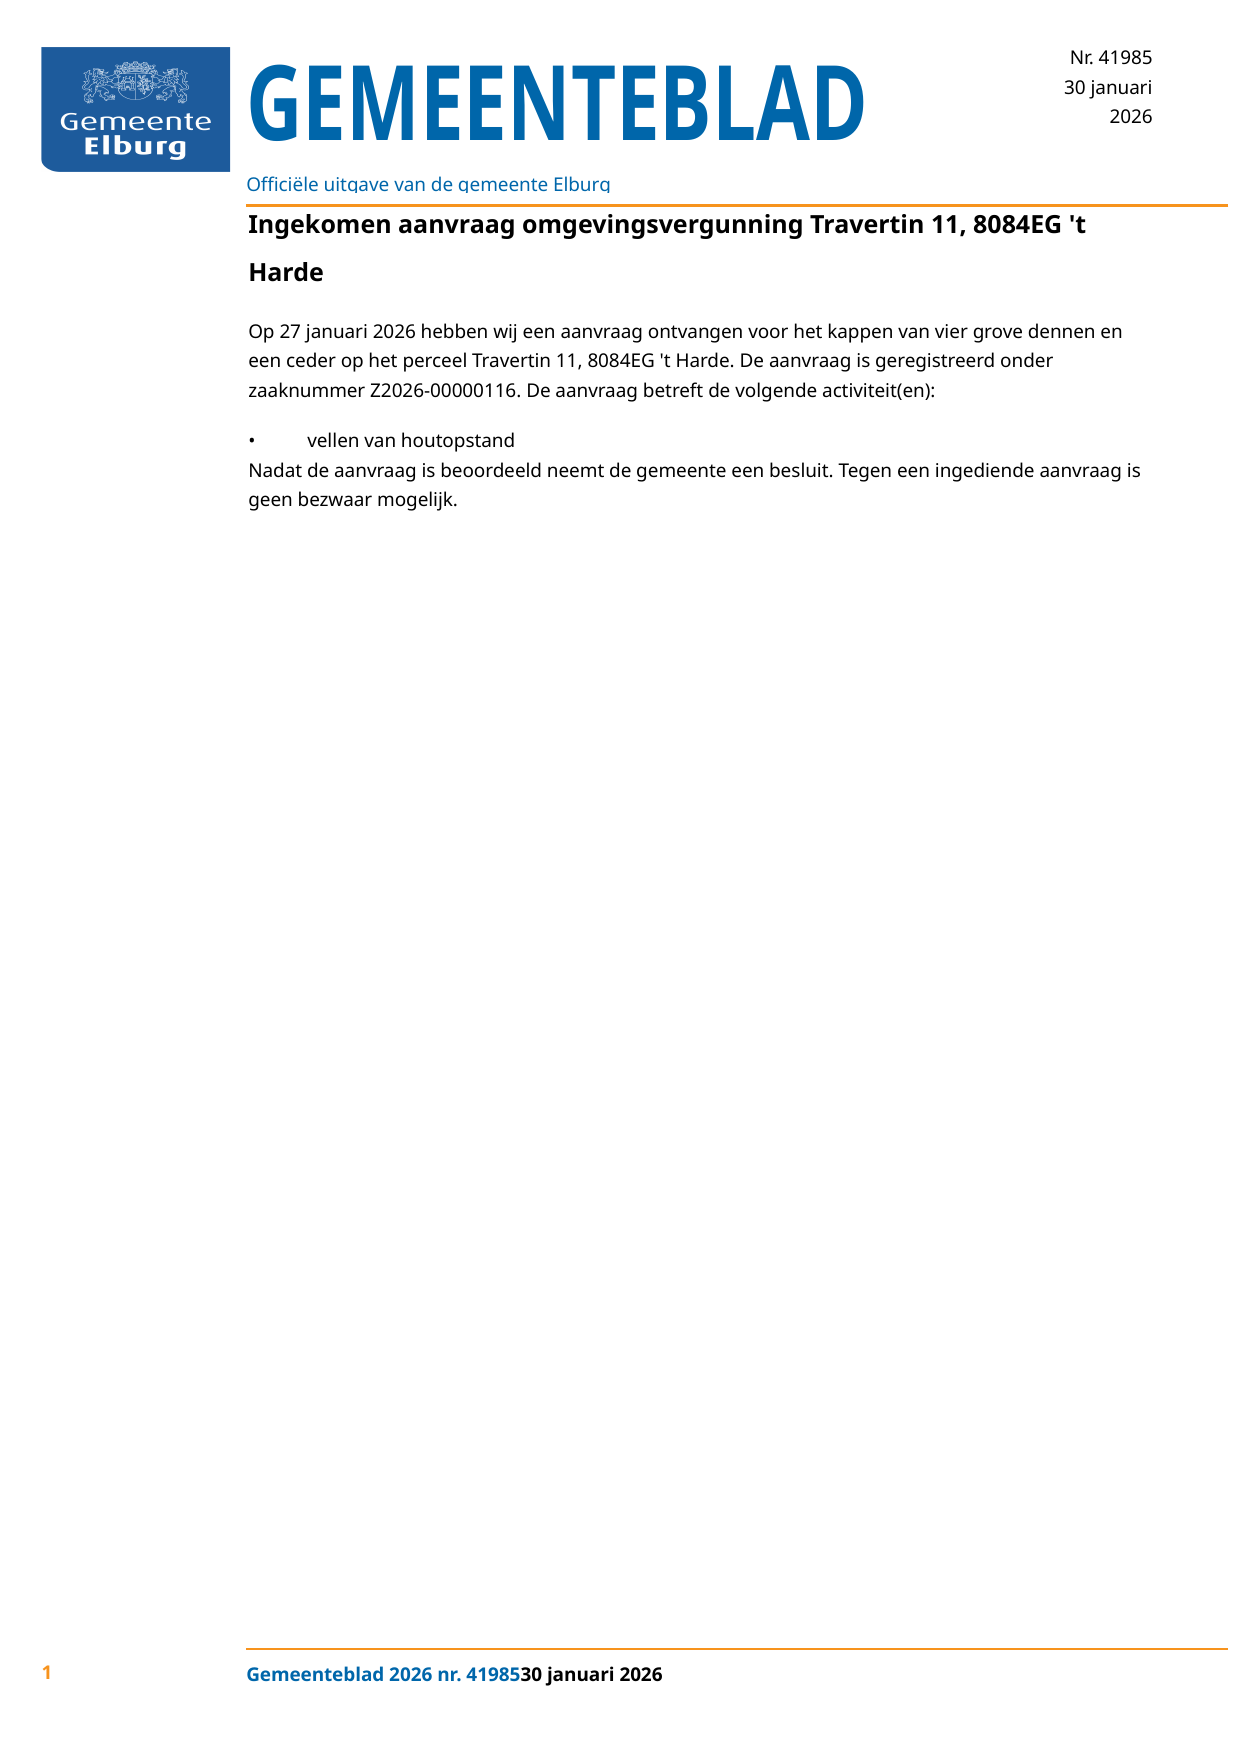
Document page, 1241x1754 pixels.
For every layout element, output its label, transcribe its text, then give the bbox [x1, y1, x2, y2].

text Ingekomen aanvraag omgevingsvergunning Travertin 11, 8084EG 't Harde [248, 207, 1152, 288]
text Op 27 januari 2026 hebben wij een aanvraag ontvangen voor het kappen van vier grove dennen en een ceder op het perceel Travertin 11, 8084EG 't Harde. De aanvraag is geregistreerd onder zaaknummer Z2026-00000116. De aanvraag betreft de volgende activiteit(en): [248, 318, 1152, 403]
picture [41, 47, 231, 172]
text Nadat de aanvraag is beoordeeld neemt de gemeente een besluit. Tegen een ingediende aanvraag is geen bezwaar mogelijk. [248, 457, 1152, 512]
list vellen van houtopstand [248, 427, 1152, 453]
